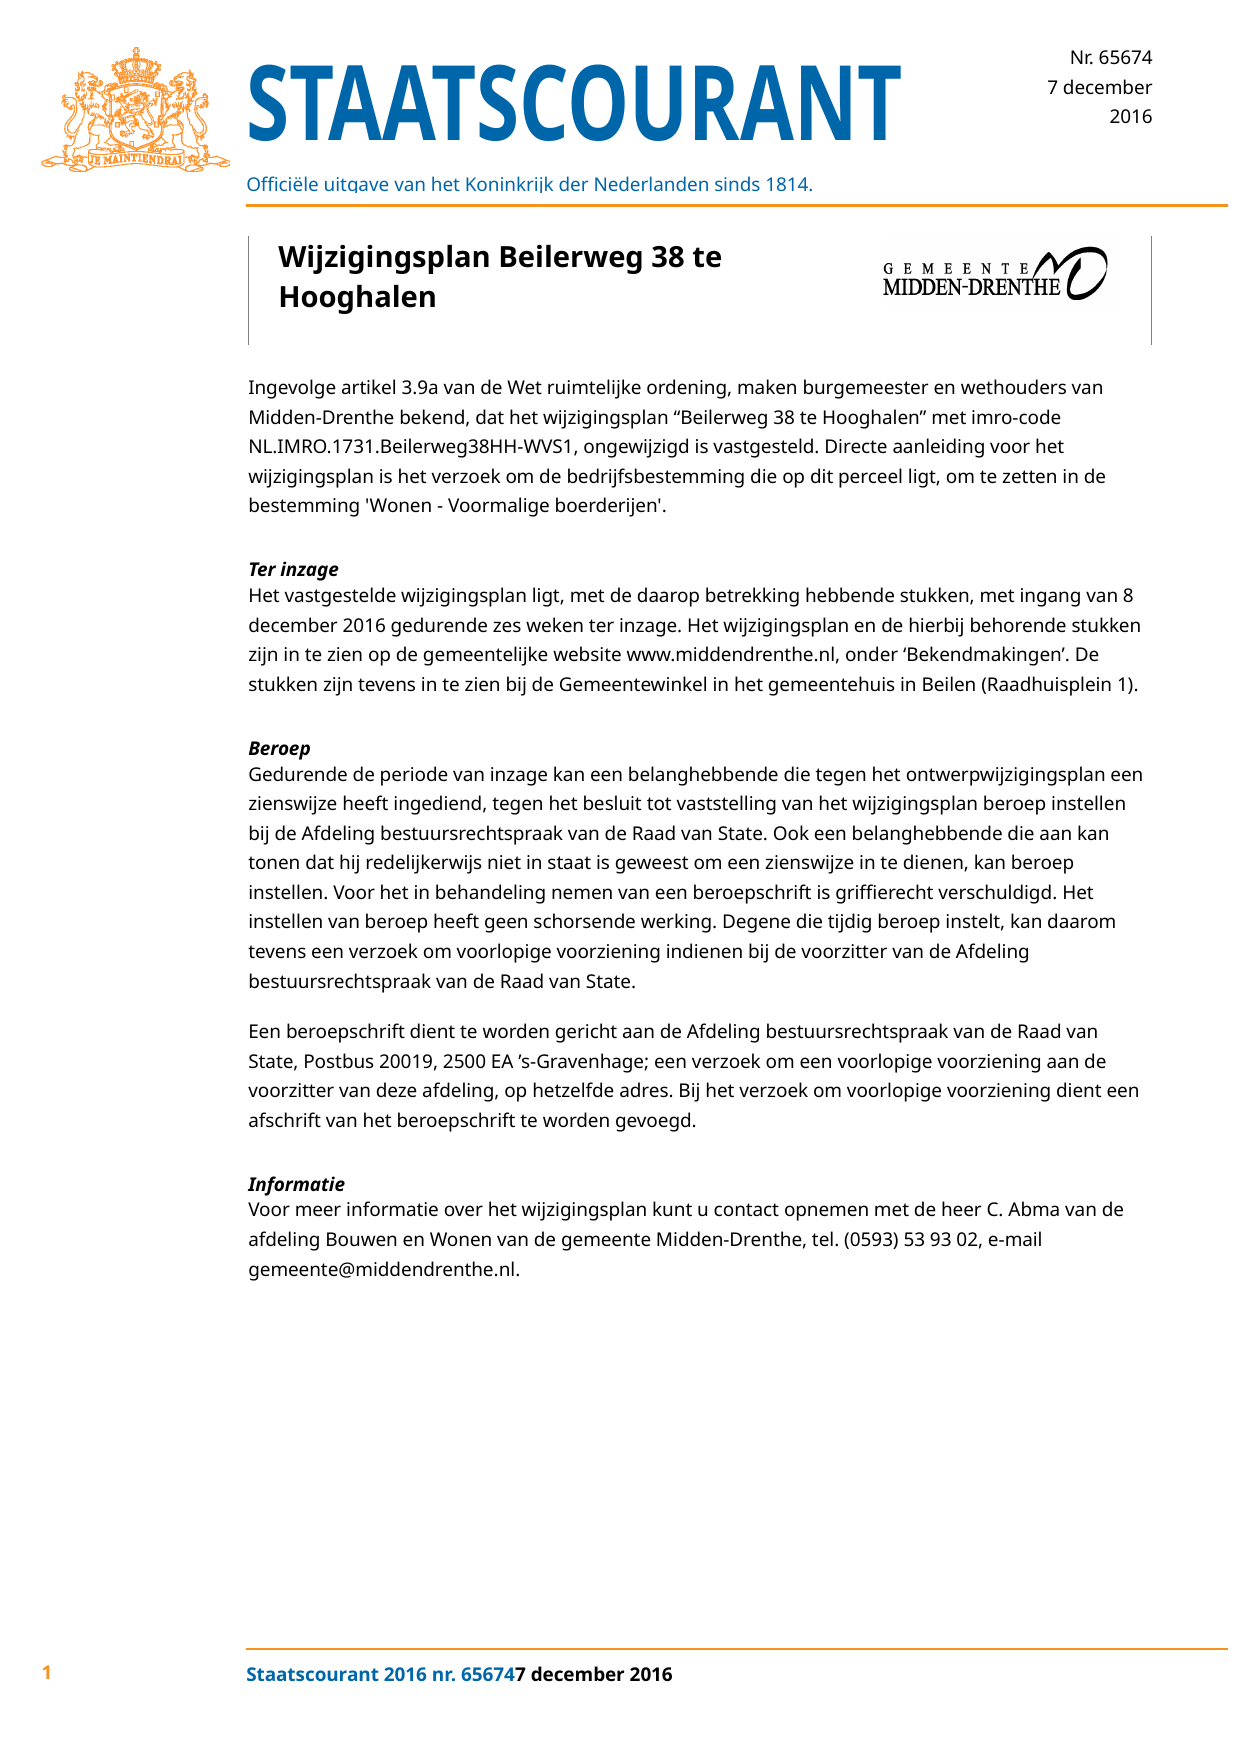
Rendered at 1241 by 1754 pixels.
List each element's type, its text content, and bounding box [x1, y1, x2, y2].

table_header [850, 236, 1151, 345]
text Voor meer informatie over het wijzigingsplan kunt u contact opnemen met de heer C. Abma van de afdeling Bouwen en Wonen van de gemeente Midden-Drenthe, tel. (0593) 53 93 02, e-mail gemeente@middendrenthe.nl. [248, 1197, 1152, 1282]
picture [41, 47, 231, 172]
text Gedurende de periode van inzage kan een belanghebbende die tegen het ontwerpwijzigingsplan een zienswijze heeft ingediend, tegen het besluit tot vaststelling van het wijzigingsplan beroep instellen bij de Afdeling bestuursrechtspraak van de Raad van State. Ook een belanghebbende die aan kan tonen dat hij redelijkerwijs niet in staat is geweest om een zienswijze in te dienen, kan beroep instellen. Voor het in behandeling nemen van een beroepschrift is griffierecht verschuldigd. Het instellen van beroep heeft geen schorsende werking. Degene die tijdig beroep instelt, kan daarom tevens een verzoek om voorlopige voorziening indienen bij de voorzitter van de Afdeling bestuursrechtspraak van de Raad van State. [248, 761, 1152, 993]
text Informatie [248, 1171, 1152, 1197]
text Ingevolge artikel 3.9a van de Wet ruimtelijke ordening, maken burgemeester en wethouders van Midden-Drenthe bekend, dat het wijzigingsplan “Beilerweg 38 te Hooghalen” met imro-code NL.IMRO.1731.Beilerweg38HH-WVS1, ongewijzigd is vastgesteld. Directe aanleiding voor het wijzigingsplan is het verzoek om de bedrijfsbestemming die op dit perceel ligt, om te zetten in de bestemming 'Wonen - Voormalige boerderijen'. [248, 374, 1152, 518]
text Ter inzage [248, 557, 1152, 582]
table_header Wijzigingsplan Beilerweg 38 te Hooghalen [249, 236, 850, 345]
text Beroep [248, 735, 1152, 761]
text Het vastgestelde wijzigingsplan ligt, met de daarop betrekking hebbende stukken, met ingang van 8 december 2016 gedurende zes weken ter inzage. Het wijzigingsplan en de hierbij behorende stukken zijn in te zien op de gemeentelijke website www.middendrenthe.nl, onder ‘Bekendmakingen’. De stukken zijn tevens in te zien bij de Gemeentewinkel in het gemeentehuis in Beilen (Raadhuisplein 1). [248, 582, 1152, 697]
text Een beroepschrift dient te worden gericht aan de Afdeling bestuursrechtspraak van de Raad van State, Postbus 20019, 2500 EA ’s-Gravenhage; een verzoek om een voorlopige voorziening aan de voorzitter van deze afdeling, op hetzelfde adres. Bij het verzoek om voorlopige voorziening dient een afschrift van het beroepschrift te worden gevoegd. [248, 1018, 1152, 1133]
picture [882, 236, 1119, 307]
